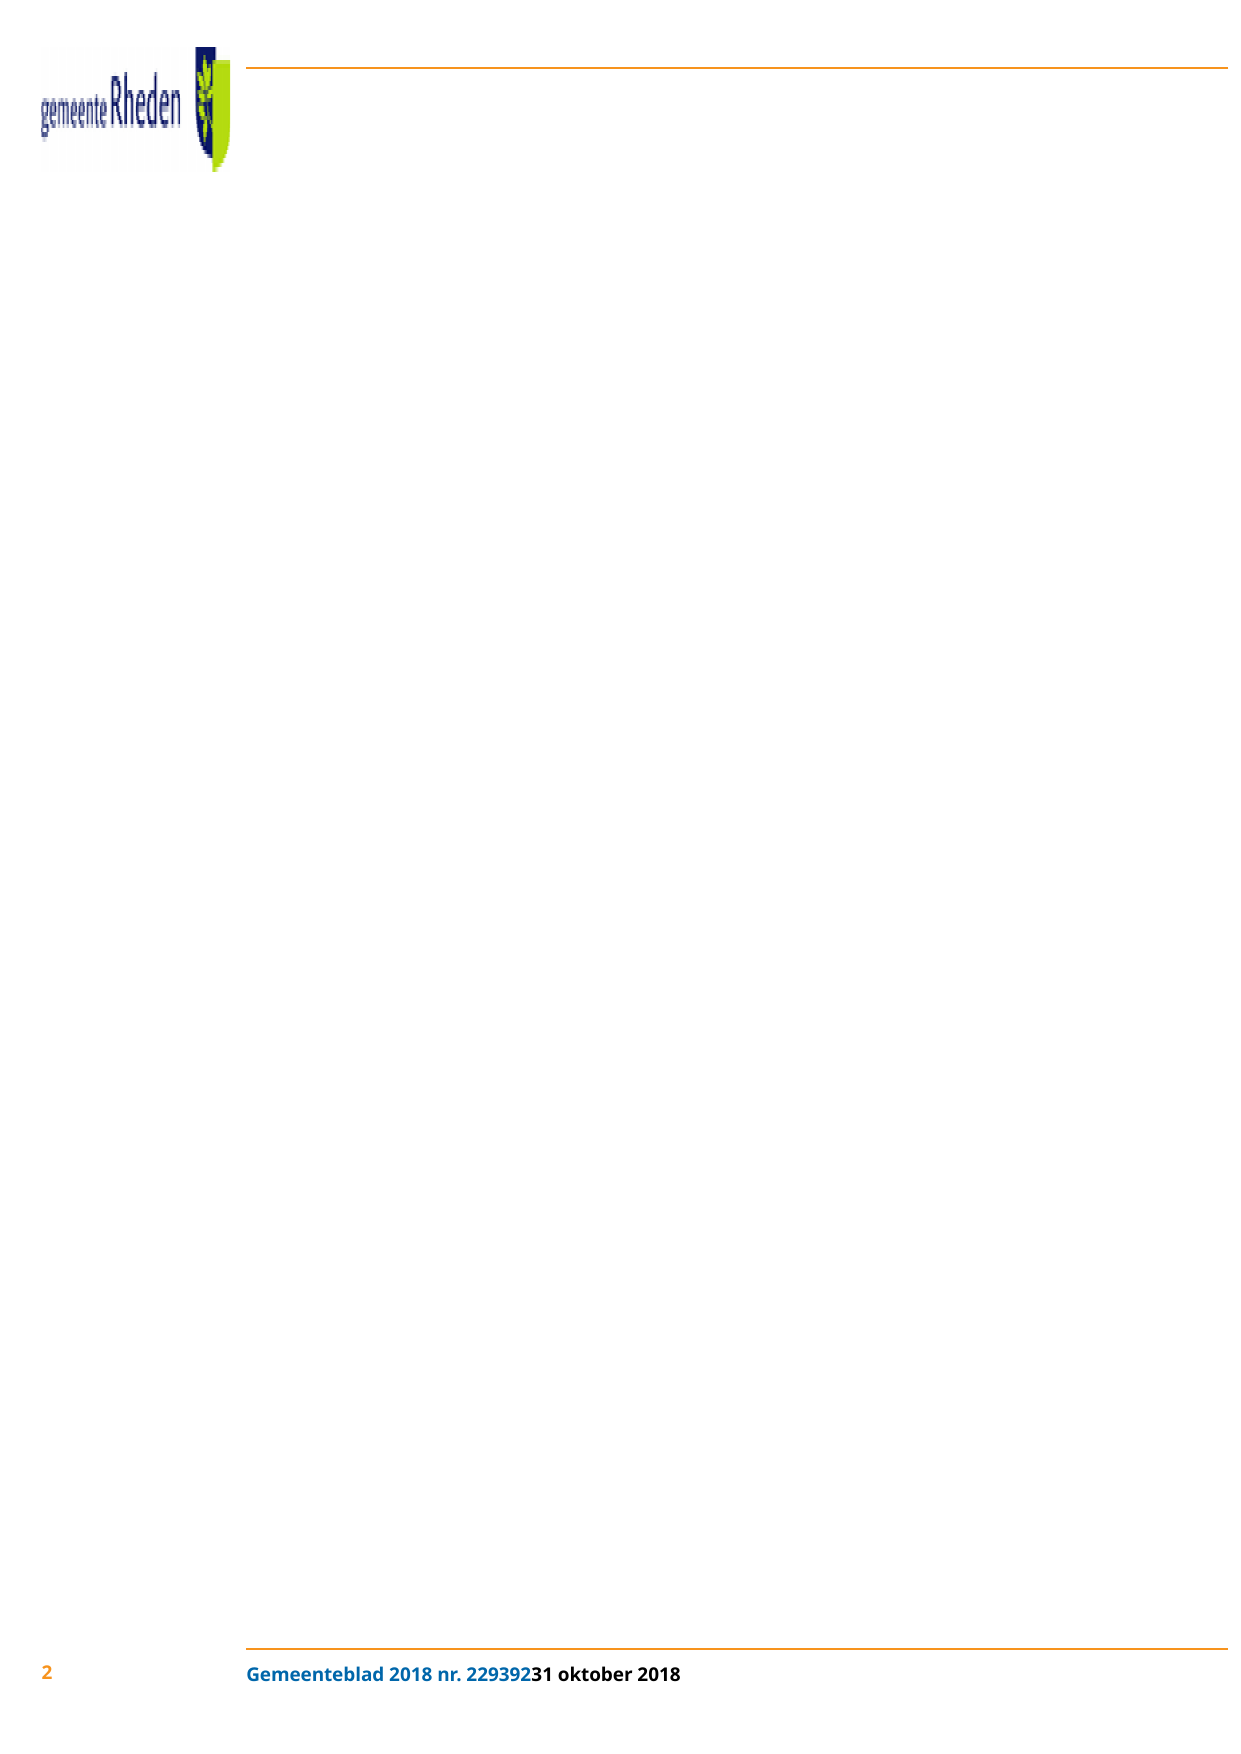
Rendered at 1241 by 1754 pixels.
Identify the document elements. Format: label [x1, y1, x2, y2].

picture [41, 47, 231, 172]
